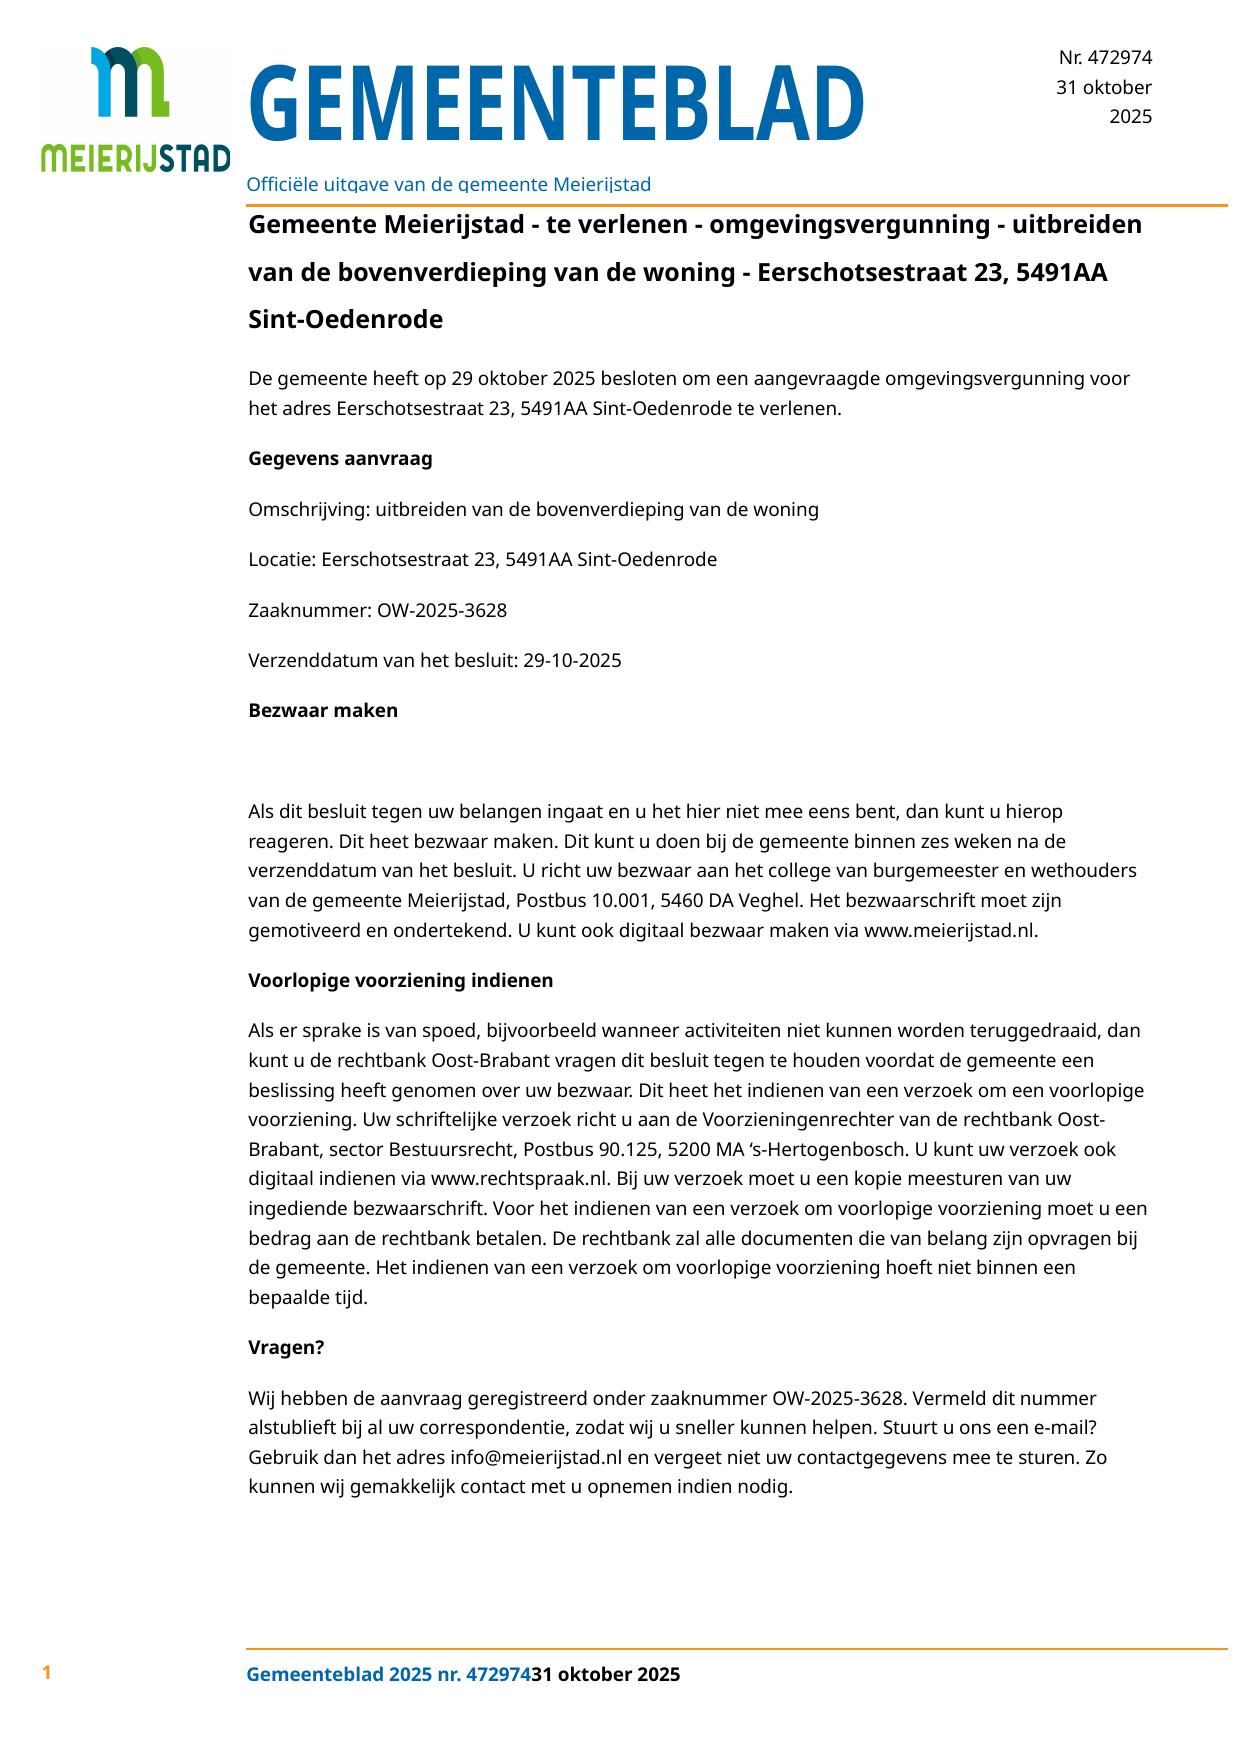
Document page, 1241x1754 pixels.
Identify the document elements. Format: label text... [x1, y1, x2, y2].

text Vragen? [248, 1334, 1152, 1360]
text Gegevens aanvraag [248, 446, 1152, 471]
picture [41, 47, 231, 172]
text Omschrijving: uitbreiden van de bovenverdieping van de woning [248, 496, 1152, 522]
text Locatie: Eerschotsestraat 23, 5491AA Sint-Oedenrode [248, 546, 1152, 572]
text Als er sprake is van spoed, bijvoorbeeld wanneer activiteiten niet kunnen worden teruggedraaid, dan kunt u de rechtbank Oost-Brabant vragen dit besluit tegen te houden voordat de gemeente een beslissing heeft genomen over uw bezwaar. Dit heet het indienen van een verzoek om een voorlopige voorziening. Uw schriftelijke verzoek richt u aan de Voorzieningenrechter van de rechtbank Oost-Brabant, sector Bestuursrecht, Postbus 90.125, 5200 MA ‘s-Hertogenbosch. U kunt uw verzoek ook digitaal indienen via www.rechtspraak.nl. Bij uw verzoek moet u een kopie meesturen van uw ingediende bezwaarschrift. Voor het indienen van een verzoek om voorlopige voorziening moet u een bedrag aan de rechtbank betalen. De rechtbank zal alle documenten die van belang zijn opvragen bij de gemeente. Het indienen van een verzoek om voorlopige voorziening hoeft niet binnen een bepaalde tijd. [248, 1018, 1152, 1309]
text De gemeente heeft op 29 oktober 2025 besloten om een aangevraagde omgevingsvergunning voor het adres Eerschotsestraat 23, 5491AA Sint-Oedenrode te verlenen. [248, 366, 1152, 421]
text Zaaknummer: OW-2025-3628 [248, 597, 1152, 622]
text Gemeente Meierijstad - te verlenen - omgevingsvergunning - uitbreiden van de bovenverdieping van de woning - Eerschotsestraat 23, 5491AA Sint-Oedenrode [248, 207, 1152, 336]
text Bezwaar maken [248, 698, 1152, 723]
text Verzenddatum van het besluit: 29-10-2025 [248, 647, 1152, 673]
text Voorlopige voorziening indienen [248, 967, 1152, 993]
text Wij hebben de aanvraag geregistreerd onder zaaknummer OW-2025-3628. Vermeld dit nummer alstublieft bij al uw correspondentie, zodat wij u sneller kunnen helpen. Stuurt u ons een e-mail? Gebruik dan het adres info@meierijstad.nl en vergeet niet uw contactgegevens mee te sturen. Zo kunnen wij gemakkelijk contact met u opnemen indien nodig. [248, 1385, 1152, 1499]
text Als dit besluit tegen uw belangen ingaat en u het hier niet mee eens bent, dan kunt u hierop reageren. Dit heet bezwaar maken. Dit kunt u doen bij de gemeente binnen zes weken na de verzenddatum van het besluit. U richt uw bezwaar aan het college van burgemeester en wethouders van de gemeente Meierijstad, Postbus 10.001, 5460 DA Veghel. Het bezwaarschrift moet zijn gemotiveerd en ondertekend. U kunt ook digitaal bezwaar maken via www.meierijstad.nl. [248, 798, 1152, 942]
